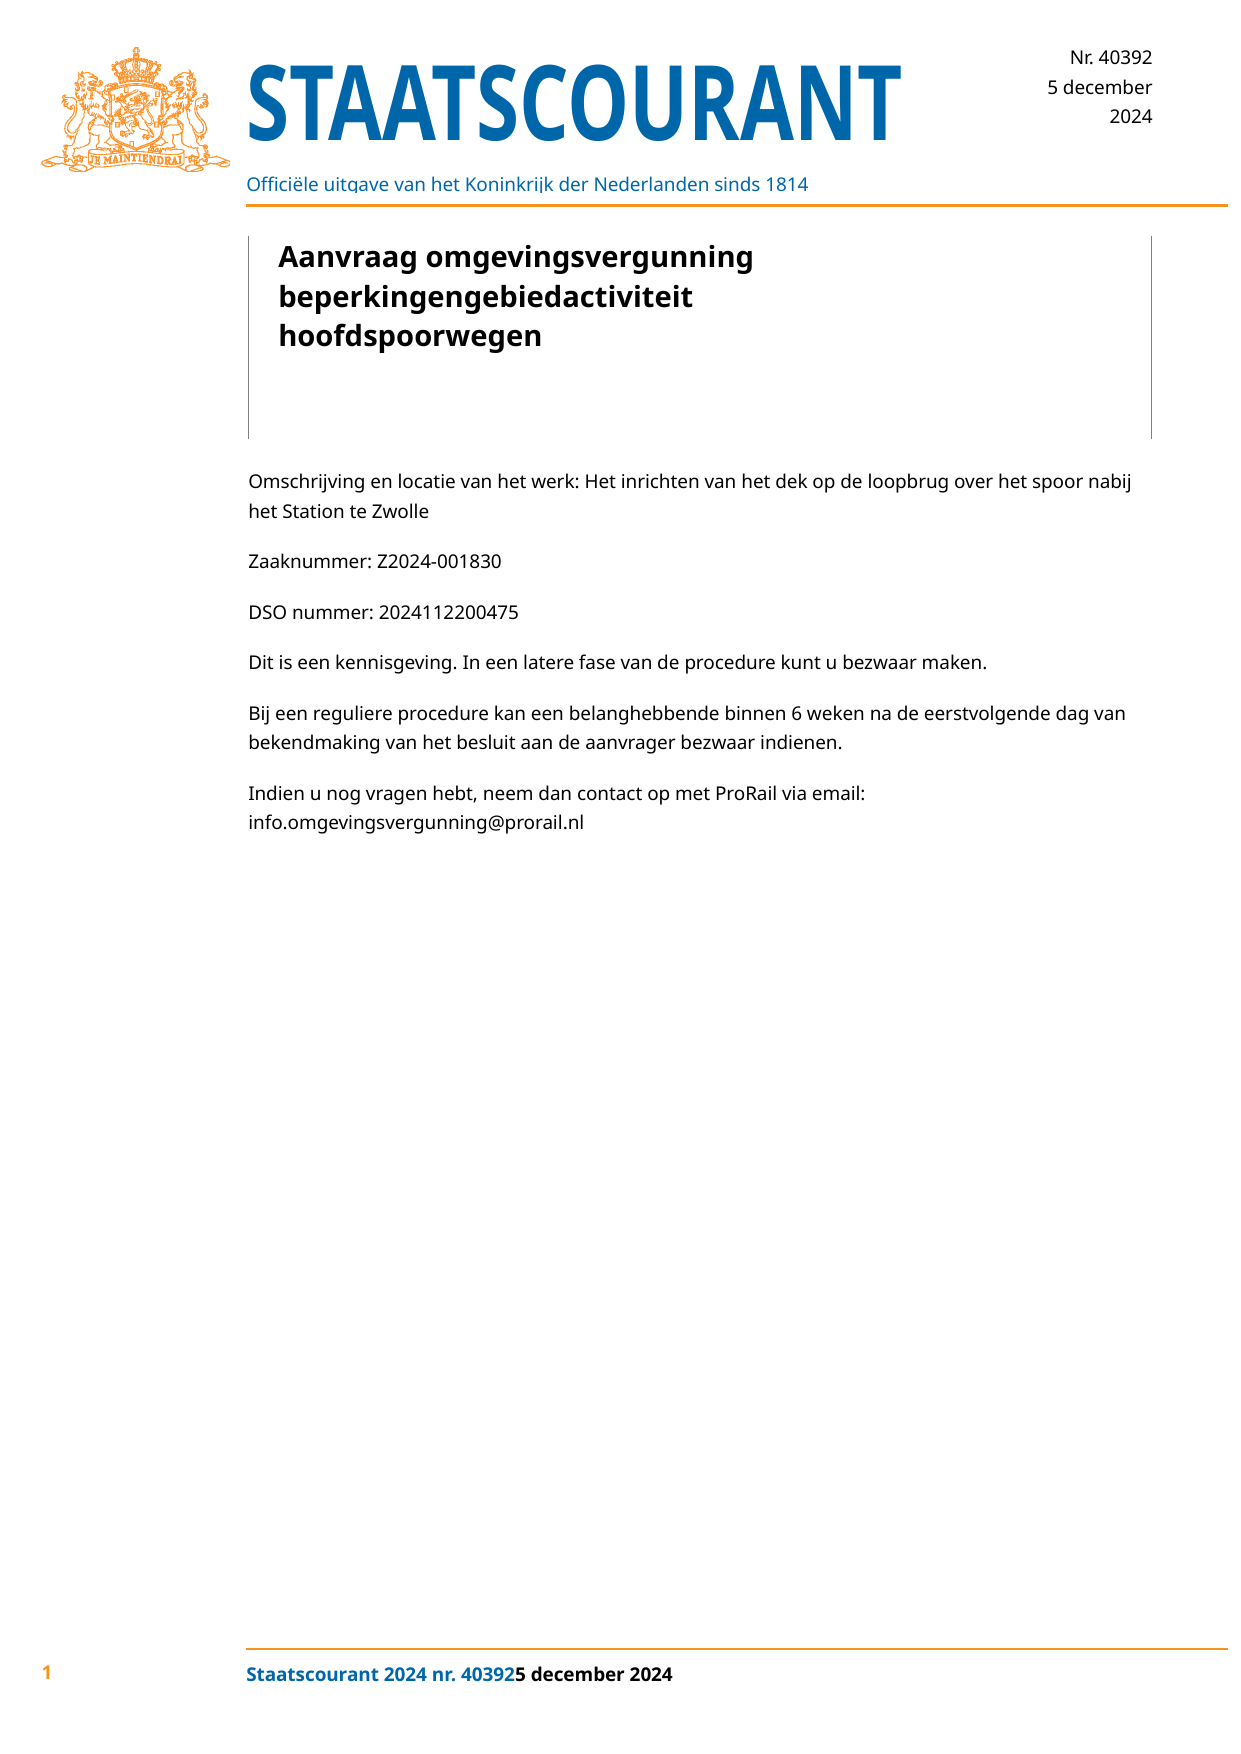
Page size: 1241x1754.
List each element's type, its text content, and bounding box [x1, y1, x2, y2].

text Indien u nog vragen hebt, neem dan contact op met ProRail via email: info.omgevingsvergunning@prorail.nl [248, 780, 1152, 835]
text Dit is een kennisgeving. In een latere fase van de procedure kunt u bezwaar maken. [248, 649, 1152, 675]
table_header [1090, 236, 1151, 413]
text Zaaknummer: Z2024-001830 [248, 549, 1152, 574]
text Omschrijving en locatie van het werk: Het inrichten van het dek op de loopbrug over het spoor nabij het Station te Zwolle [248, 469, 1152, 524]
table_header [850, 236, 912, 413]
picture [41, 47, 231, 172]
table_header Aanvraag omgevingsvergunning beperkingengebiedactiviteit hoofdspoorwegen [249, 236, 850, 439]
picture [912, 236, 1090, 414]
text Bij een reguliere procedure kan een belanghebbende binnen 6 weken na de eerstvolgende dag van bekendmaking van het besluit aan de aanvrager bezwaar indienen. [248, 700, 1152, 755]
text DSO nummer: 2024112200475 [248, 599, 1152, 625]
table_header [850, 414, 1151, 439]
